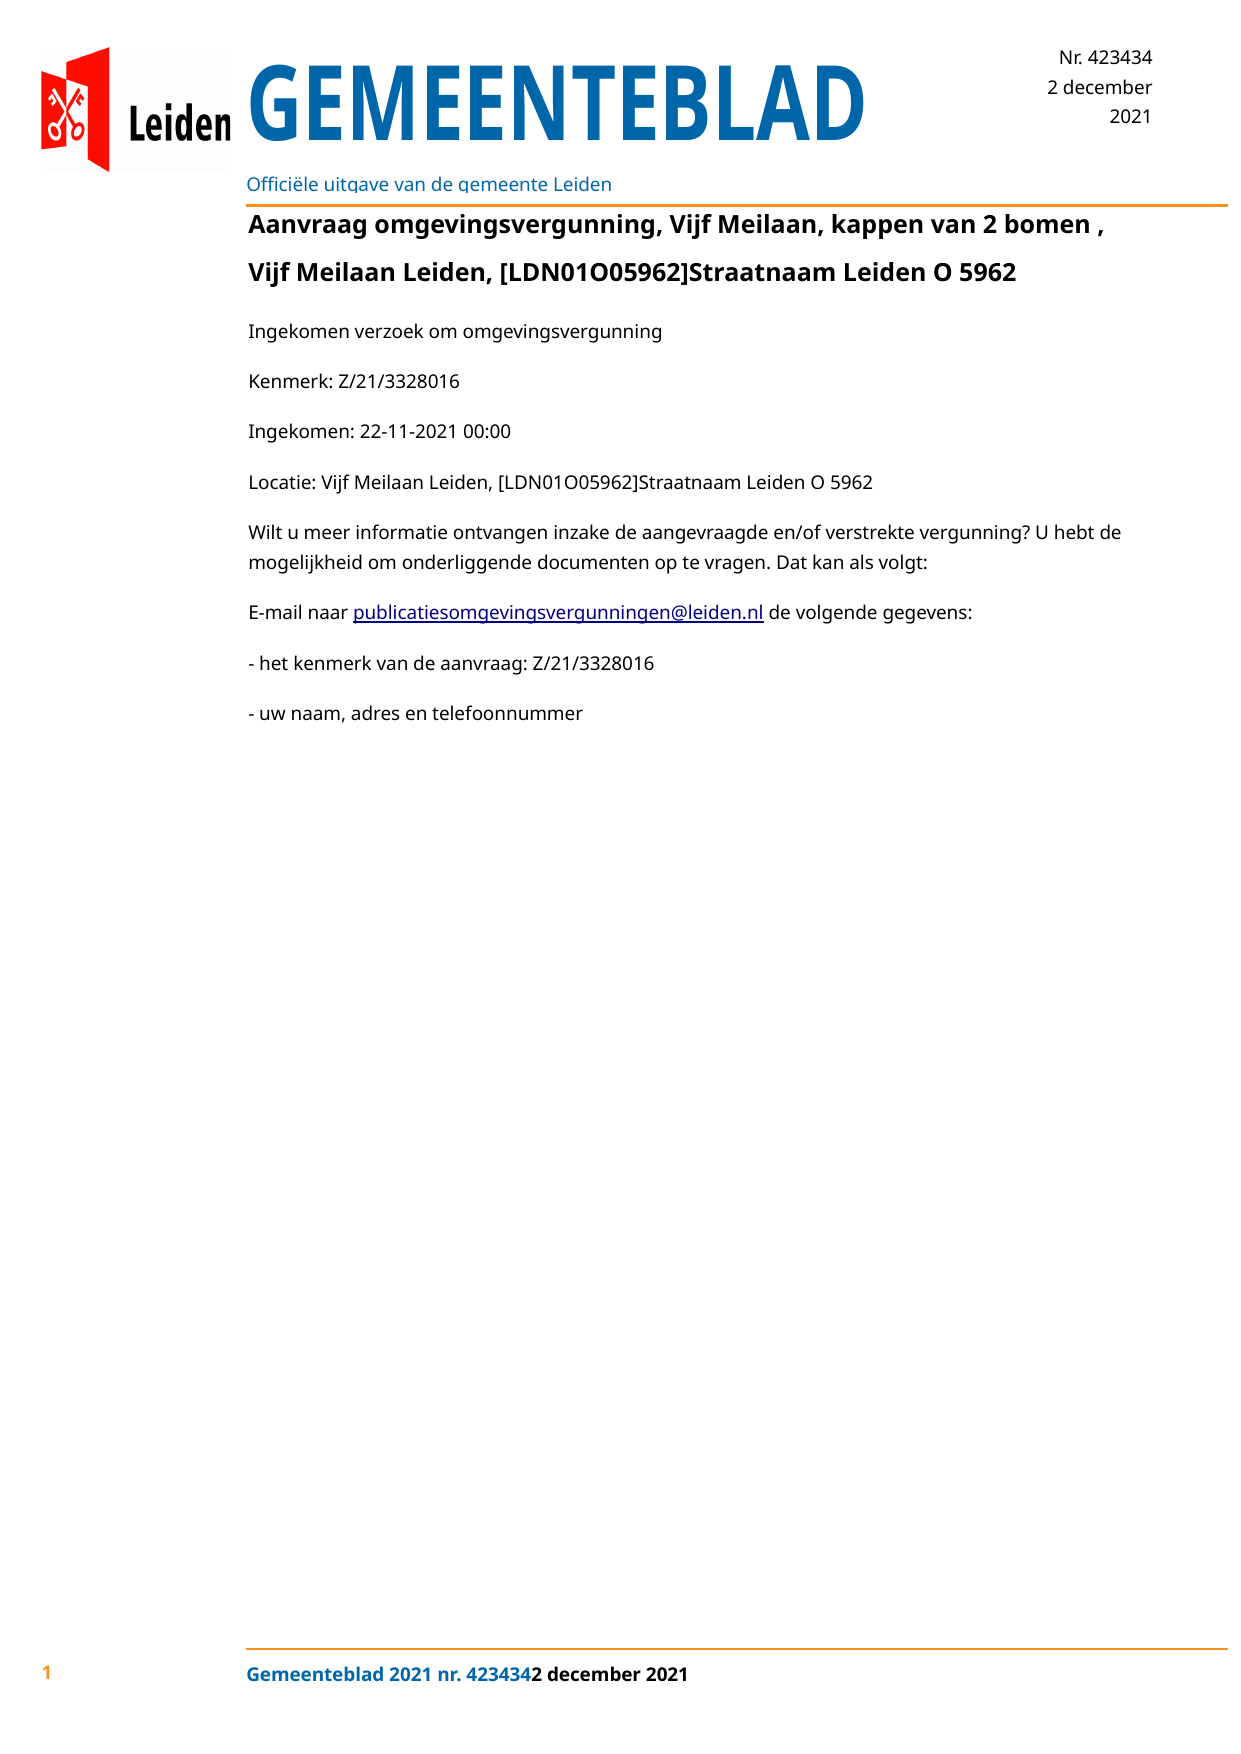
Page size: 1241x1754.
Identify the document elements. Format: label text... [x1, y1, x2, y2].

picture [41, 47, 231, 172]
text Ingekomen verzoek om omgevingsvergunning [248, 318, 1152, 344]
text Wilt u meer informatie ontvangen inzake de aangevraagde en/of verstrekte vergunning? U hebt de mogelijkheid om onderliggende documenten op te vragen. Dat kan als volgt: [248, 519, 1152, 575]
text - het kenmerk van de aanvraag: Z/21/3328016 [248, 650, 1152, 676]
text Aanvraag omgevingsvergunning, Vijf Meilaan, kappen van 2 bomen , Vijf Meilaan Leiden, [LDN01O05962]Straatnaam Leiden O 5962 [248, 207, 1152, 288]
text Locatie: Vijf Meilaan Leiden, [LDN01O05962]Straatnaam Leiden O 5962 [248, 469, 1152, 495]
text - uw naam, adres en telefoonnummer [248, 700, 1152, 726]
text Kenmerk: Z/21/3328016 [248, 368, 1152, 394]
text Ingekomen: 22-11-2021 00:00 [248, 419, 1152, 444]
text E-mail naar publicatiesomgevingsvergunningen@leiden.nl de volgende gegevens: [248, 599, 1152, 625]
